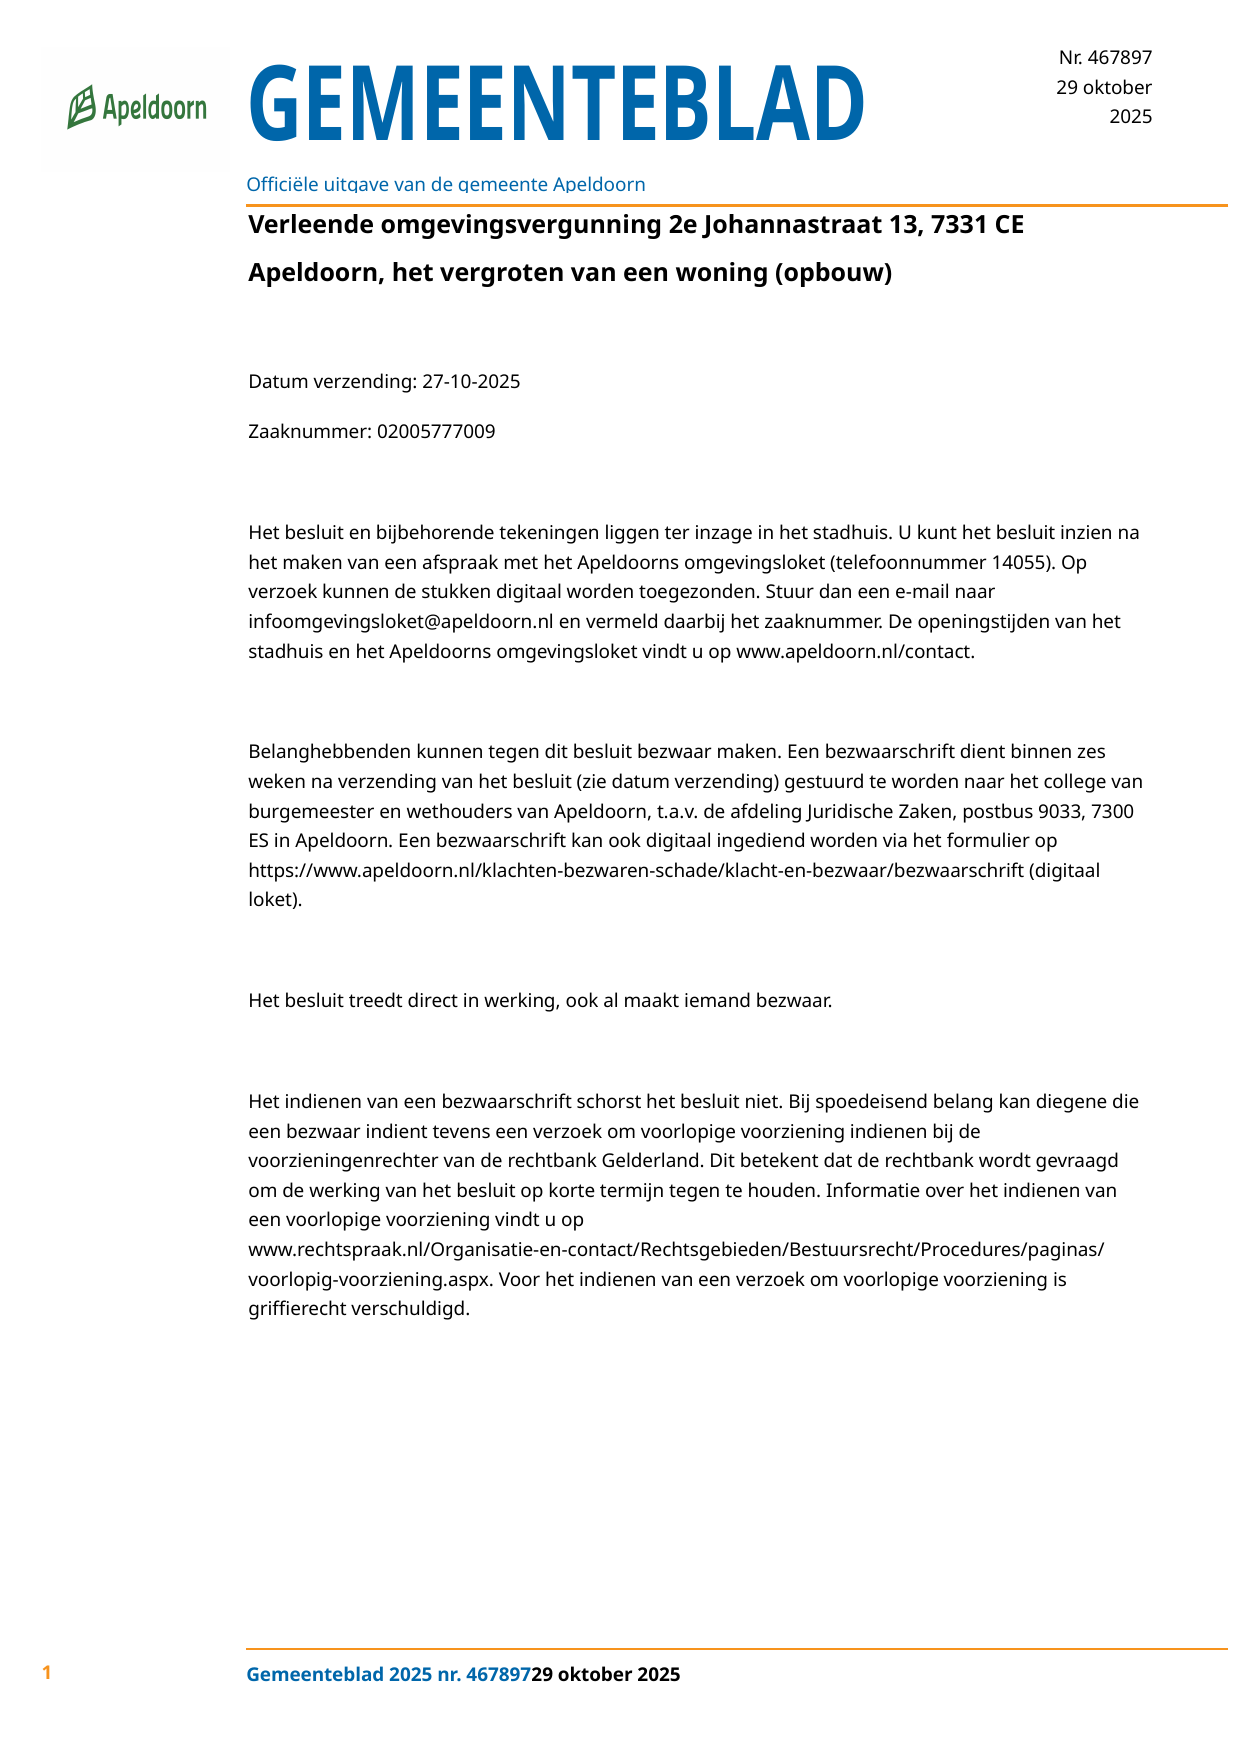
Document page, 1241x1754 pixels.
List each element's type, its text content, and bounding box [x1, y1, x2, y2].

picture [41, 47, 231, 172]
text Belanghebbenden kunnen tegen dit besluit bezwaar maken. Een bezwaarschrift dient binnen zes weken na verzending van het besluit (zie datum verzending) gestuurd te worden naar het college van burgemeester en wethouders van Apeldoorn, t.a.v. de afdeling Juridische Zaken, postbus 9033, 7300 ES in Apeldoorn. Een bezwaarschrift kan ook digitaal ingediend worden via het formulier op https://www.apeldoorn.nl/klachten-bezwaren-schade/klacht-en-bezwaar/bezwaarschrift (digitaal loket). [248, 739, 1152, 912]
text Datum verzending: 27-10-2025 [248, 368, 1152, 394]
text Zaaknummer: 02005777009 [248, 419, 1152, 444]
text Het indienen van een bezwaarschrift schorst het besluit niet. Bij spoedeisend belang kan diegene die een bezwaar indient tevens een verzoek om voorlopige voorziening indienen bij de voorzieningenrechter van de rechtbank Gelderland. Dit betekent dat de rechtbank wordt gevraagd om de werking van het besluit op korte termijn tegen te houden. Informatie over het indienen van een voorlopige voorziening vindt u op www.rechtspraak.nl/Organisatie-en-contact/Rechtsgebieden/Bestuursrecht/Procedures/paginas/voorlopig-voorziening.aspx. Voor het indienen van een verzoek om voorlopige voorziening is griffierecht verschuldigd. [248, 1088, 1152, 1321]
text Verleende omgevingsvergunning 2e Johannastraat 13, 7331 CE Apeldoorn, het vergroten van een woning (opbouw) [248, 207, 1152, 288]
text Het besluit treedt direct in werking, ook al maakt iemand bezwaar. [248, 987, 1152, 1013]
text Het besluit en bijbehorende tekeningen liggen ter inzage in het stadhuis. U kunt het besluit inzien na het maken van een afspraak met het Apeldoorns omgevingsloket (telefoonnummer 14055). Op verzoek kunnen de stukken digitaal worden toegezonden. Stuur dan een e-mail naar infoomgevingsloket@apeldoorn.nl en vermeld daarbij het zaaknummer. De openingstijden van het stadhuis en het Apeldoorns omgevingsloket vindt u op www.apeldoorn.nl/contact. [248, 519, 1152, 664]
